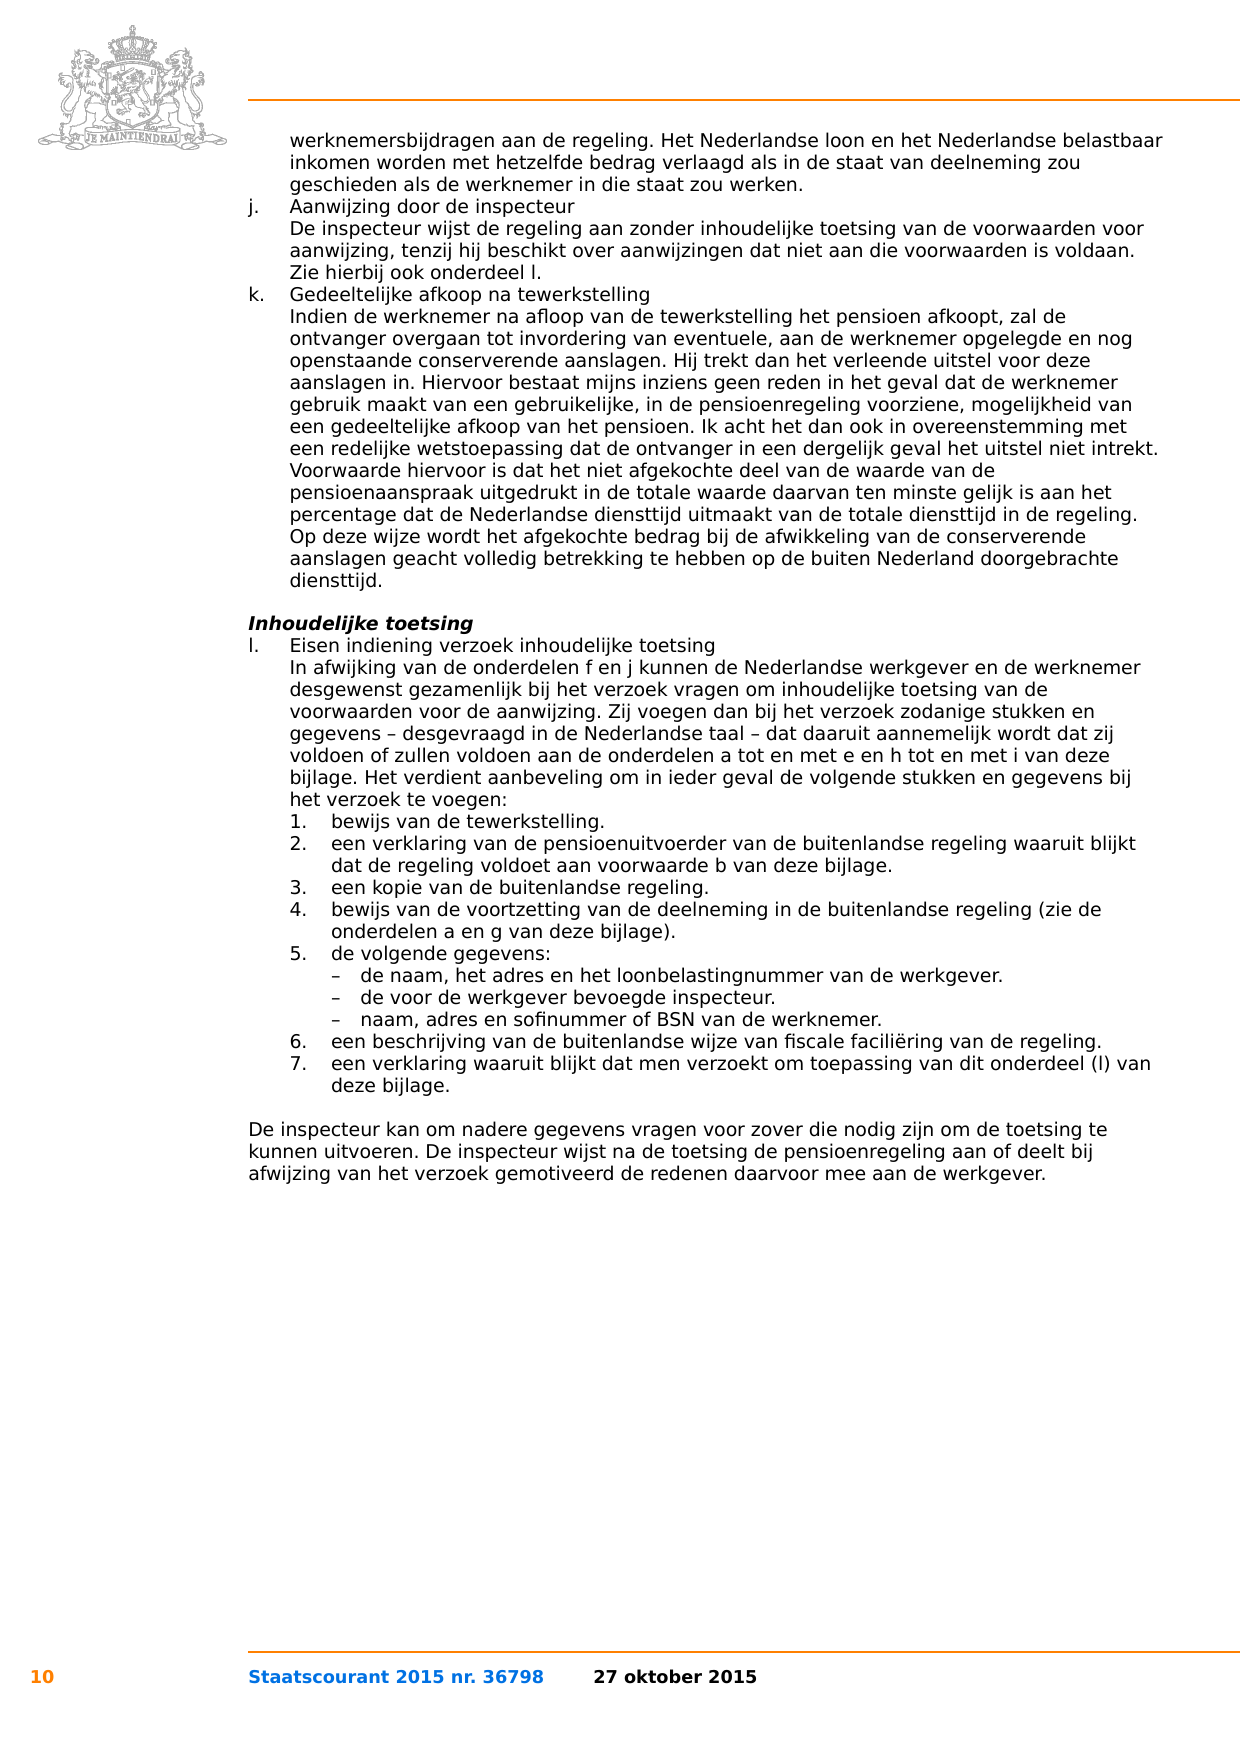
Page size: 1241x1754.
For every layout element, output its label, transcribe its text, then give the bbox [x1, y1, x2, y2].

text j. Aanwijzing door de inspecteur [248, 196, 1163, 218]
text l. Eisen indiening verzoek inhoudelijke toetsing [248, 635, 1163, 657]
text – naam, adres en sofinummer of BSN van de werknemer. [331, 1009, 1163, 1031]
text – de naam, het adres en het loonbelastingnummer van de werkgever. [331, 965, 1163, 987]
text 7. een verklaring waaruit blijkt dat men verzoekt om toepassing van dit onderdeel (l) van deze bijlage. [289, 1053, 1163, 1097]
picture [38, 25, 227, 150]
text 5. de volgende gegevens: [289, 943, 1163, 965]
text In afwijking van de onderdelen f en j kunnen de Nederlandse werkgever en de werknemer desgewenst gezamenlijk bij het verzoek vragen om inhoudelijke toetsing van de voorwaarden voor de aanwijzing. Zij voegen dan bij het verzoek zodanige stukken en gegevens – desgevraagd in de Nederlandse taal – dat daaruit aannemelijk wordt dat zij voldoen of zullen voldoen aan de onderdelen a tot en met e en h tot en met i van deze bijlage. Het verdient aanbeveling om in ieder geval de volgende stukken en gegevens bij het verzoek te voegen: [289, 657, 1163, 811]
text 4. bewijs van de voortzetting van de deelneming in de buitenlandse regeling (zie de onderdelen a en g van deze bijlage). [289, 899, 1163, 943]
text 2. een verklaring van de pensioenuitvoerder van de buitenlandse regeling waaruit blijkt dat de regeling voldoet aan voorwaarde b van deze bijlage. [289, 833, 1163, 877]
subtitle Inhoudelijke toetsing [248, 613, 1163, 635]
text 1. bewijs van de tewerkstelling. [289, 811, 1163, 833]
text k. Gedeeltelijke afkoop na tewerkstelling [248, 284, 1163, 306]
text werknemersbijdragen aan de regeling. Het Nederlandse loon en het Nederlandse belastbaar inkomen worden met hetzelfde bedrag verlaagd als in de staat van deelneming zou geschieden als de werknemer in die staat zou werken. [289, 130, 1163, 196]
text – de voor de werkgever bevoegde inspecteur. [331, 987, 1163, 1009]
text De inspecteur wijst de regeling aan zonder inhoudelijke toetsing van de voorwaarden voor aanwijzing, tenzij hij beschikt over aanwijzingen dat niet aan die voorwaarden is voldaan. Zie hierbij ook onderdeel l. [289, 218, 1163, 284]
text De inspecteur kan om nadere gegevens vragen voor zover die nodig zijn om de toetsing te kunnen uitvoeren. De inspecteur wijst na de toetsing de pensioenregeling aan of deelt bij afwijzing van het verzoek gemotiveerd de redenen daarvoor mee aan de werkgever. [248, 1119, 1163, 1185]
text 6. een beschrijving van de buitenlandse wijze van fiscale faciliëring van de regeling. [289, 1031, 1163, 1053]
text 3. een kopie van de buitenlandse regeling. [289, 877, 1163, 899]
text Indien de werknemer na afloop van de tewerkstelling het pensioen afkoopt, zal de ontvanger overgaan tot invordering van eventuele, aan de werknemer opgelegde en nog openstaande conserverende aanslagen. Hij trekt dan het verleende uitstel voor deze aanslagen in. Hiervoor bestaat mijns inziens geen reden in het geval dat de werknemer gebruik maakt van een gebruikelijke, in de pensioenregeling voorziene, mogelijkheid van een gedeeltelijke afkoop van het pensioen. Ik acht het dan ook in overeenstemming met een redelijke wetstoepassing dat de ontvanger in een dergelijk geval het uitstel niet intrekt. Voorwaarde hiervoor is dat het niet afgekochte deel van de waarde van de pensioenaanspraak uitgedrukt in de totale waarde daarvan ten minste gelijk is aan het percentage dat de Nederlandse diensttijd uitmaakt van de totale diensttijd in de regeling. Op deze wijze wordt het afgekochte bedrag bij de afwikkeling van de conserverende aanslagen geacht volledig betrekking te hebben op de buiten Nederland doorgebrachte diensttijd. [289, 306, 1163, 591]
